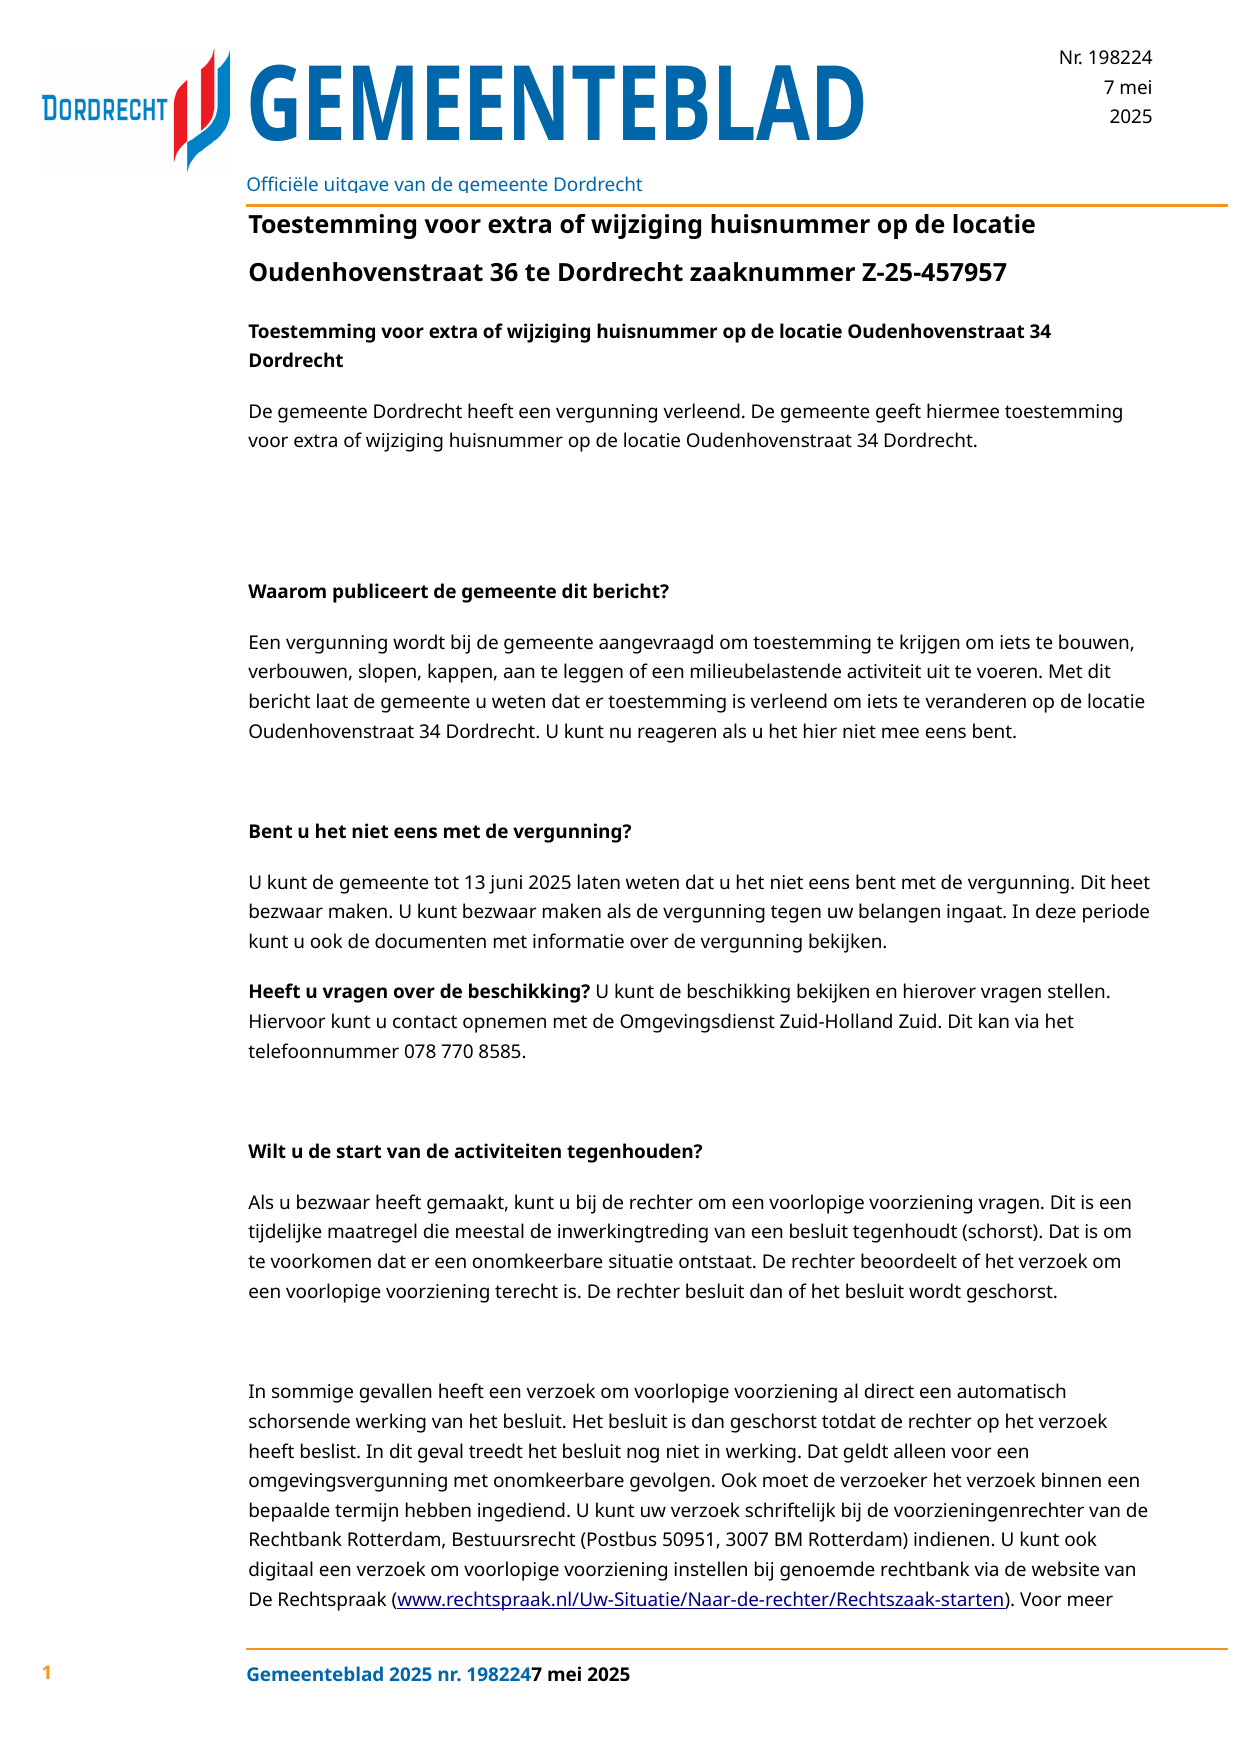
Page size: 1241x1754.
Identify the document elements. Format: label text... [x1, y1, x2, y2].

text In sommige gevallen heeft een verzoek om voorlopige voorziening al direct een automatisch schorsende werking van het besluit. Het besluit is dan geschorst totdat de rechter op het verzoek heeft beslist. In dit geval treedt het besluit nog niet in werking. Dat geldt alleen voor een omgevingsvergunning met onomkeerbare gevolgen. Ook moet de verzoeker het verzoek binnen een bepaalde termijn hebben ingediend. U kunt uw verzoek schriftelijk bij de voorzieningenrechter van de Rechtbank Rotterdam, Bestuursrecht (Postbus 50951, 3007 BM Rotterdam) indienen. U kunt ook digitaal een verzoek om voorlopige voorziening instellen bij genoemde rechtbank via de website van De Rechtspraak (www.rechtspraak.nl/Uw-Situatie/Naar-de-rechter/Rechtszaak-starten). Voor meer [248, 1379, 1152, 1612]
text Toestemming voor extra of wijziging huisnummer op de locatie Oudenhovenstraat 34 Dordrecht [248, 318, 1152, 373]
text Als u bezwaar heeft gemaakt, kunt u bij de rechter om een voorlopige voorziening vragen. Dit is een tijdelijke maatregel die meestal de inwerkingtreding van een besluit tegenhoudt (schorst). Dat is om te voorkomen dat er een onomkeerbare situatie ontstaat. De rechter beoordeelt of het verzoek om een voorlopige voorziening terecht is. De rechter besluit dan of het besluit wordt geschorst. [248, 1189, 1152, 1304]
text Wilt u de start van de activiteiten tegenhouden? [248, 1139, 1152, 1164]
text Toestemming voor extra of wijziging huisnummer op de locatie Oudenhovenstraat 36 te Dordrecht zaaknummer Z-25-457957 [248, 207, 1152, 288]
picture [41, 47, 231, 172]
text De gemeente Dordrecht heeft een vergunning verleend. De gemeente geeft hiermee toestemming voor extra of wijziging huisnummer op de locatie Oudenhovenstraat 34 Dordrecht. [248, 398, 1152, 453]
text Heeft u vragen over de beschikking? U kunt de beschikking bekijken en hierover vragen stellen. Hiervoor kunt u contact opnemen met de Omgevingsdienst Zuid-Holland Zuid. Dit kan via het telefoonnummer 078 770 8585. [248, 979, 1152, 1064]
text Waarom publiceert de gemeente dit bericht? [248, 579, 1152, 604]
text U kunt de gemeente tot 13 juni 2025 laten weten dat u het niet eens bent met de vergunning. Dit heet bezwaar maken. U kunt bezwaar maken als de vergunning tegen uw belangen ingaat. In deze periode kunt u ook de documenten met informatie over de vergunning bekijken. [248, 869, 1152, 954]
text Een vergunning wordt bij de gemeente aangevraagd om toestemming te krijgen om iets te bouwen, verbouwen, slopen, kappen, aan te leggen of een milieubelastende activiteit uit te voeren. Met dit bericht laat de gemeente u weten dat er toestemming is verleend om iets te veranderen op de locatie Oudenhovenstraat 34 Dordrecht. U kunt nu reageren als u het hier niet mee eens bent. [248, 629, 1152, 744]
text Bent u het niet eens met de vergunning? [248, 819, 1152, 844]
